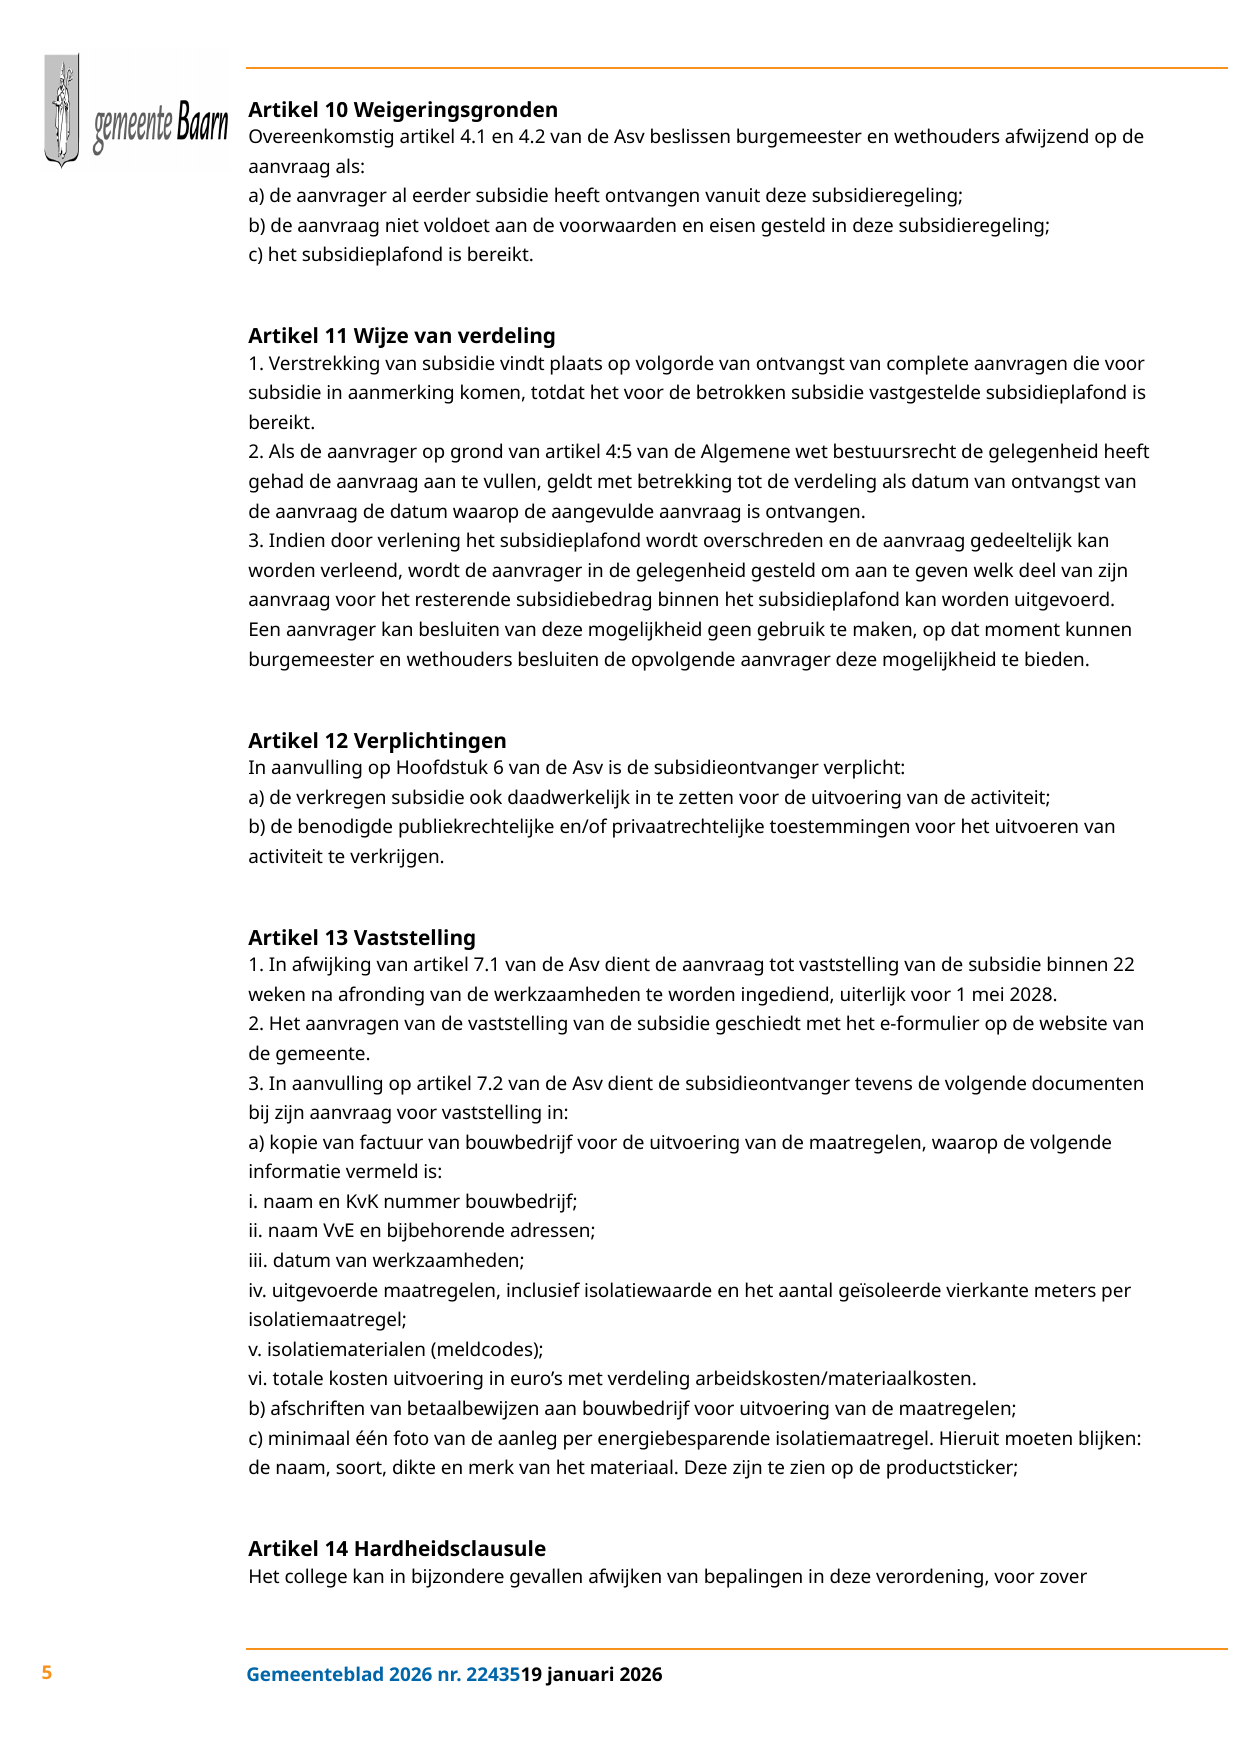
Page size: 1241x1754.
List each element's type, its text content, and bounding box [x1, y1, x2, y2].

text c) het subsidieplafond is bereikt. [248, 242, 1152, 267]
text b) de aanvraag niet voldoet aan de voorwaarden en eisen gesteld in deze subsidieregeling; [248, 212, 1152, 238]
text v. isolatiematerialen (meldcodes); [248, 1336, 1152, 1362]
text vi. totale kosten uitvoering in euro’s met verdeling arbeidskosten/materiaalkosten. [248, 1366, 1152, 1391]
text In aanvulling op Hoofdstuk 6 van de Asv is de subsidieontvanger verplicht: [248, 754, 1152, 780]
text ii. naam VvE en bijbehorende adressen; [248, 1218, 1152, 1243]
picture [41, 47, 231, 172]
text Het college kan in bijzondere gevallen afwijken van bepalingen in deze verordening, voor zover [248, 1563, 1152, 1588]
text iv. uitgevoerde maatregelen, inclusief isolatiewaarde en het aantal geïsoleerde vierkante meters per isolatiemaatregel; [248, 1277, 1152, 1332]
text b) afschriften van betaalbewijzen aan bouwbedrijf voor uitvoering van de maatregelen; [248, 1395, 1152, 1421]
text b) de benodigde publiekrechtelijke en/of privaatrechtelijke toestemmingen voor het uitvoeren van activiteit te verkrijgen. [248, 813, 1152, 869]
text Overeenkomstig artikel 4.1 en 4.2 van de Asv beslissen burgemeester en wethouders afwijzend op de aanvraag als: [248, 123, 1152, 178]
text 1. In afwijking van artikel 7.1 van de Asv dient de aanvraag tot vaststelling van de subsidie binnen 22 weken na afronding van de werkzaamheden te worden ingediend, uiterlijk voor 1 mei 2028. [248, 951, 1152, 1007]
text iii. datum van werkzaamheden; [248, 1247, 1152, 1273]
text a) de aanvrager al eerder subsidie heeft ontvangen vanuit deze subsidieregeling; [248, 182, 1152, 208]
text Artikel 13 Vaststelling [248, 923, 1152, 951]
text 3. In aanvulling op artikel 7.2 van de Asv dient de subsidieontvanger tevens de volgende documenten bij zijn aanvraag voor vaststelling in: [248, 1070, 1152, 1125]
text 1. Verstrekking van subsidie vindt plaats op volgorde van ontvangst van complete aanvragen die voor subsidie in aanmerking komen, totdat het voor de betrokken subsidie vastgestelde subsidieplafond is bereikt. [248, 350, 1152, 435]
text Artikel 12 Verplichtingen [248, 726, 1152, 754]
text i. naam en KvK nummer bouwbedrijf; [248, 1188, 1152, 1214]
text Artikel 10 Weigeringsgronden [248, 95, 1152, 123]
text a) kopie van factuur van bouwbedrijf voor de uitvoering van de maatregelen, waarop de volgende informatie vermeld is: [248, 1129, 1152, 1184]
text 2. Als de aanvrager op grond van artikel 4:5 van de Algemene wet bestuursrecht de gelegenheid heeft gehad de aanvraag aan te vullen, geldt met betrekking tot de verdeling als datum van ontvangst van de aanvraag de datum waarop de aangevulde aanvraag is ontvangen. [248, 439, 1152, 524]
text a) de verkregen subsidie ook daadwerkelijk in te zetten voor de uitvoering van de activiteit; [248, 784, 1152, 809]
text Artikel 14 Hardheidsclausule [248, 1534, 1152, 1563]
text c) minimaal één foto van de aanleg per energiebesparende isolatiemaatregel. Hieruit moeten blijken: de naam, soort, dikte en merk van het materiaal. Deze zijn te zien op de productsticker; [248, 1425, 1152, 1480]
text Artikel 11 Wijze van verdeling [248, 322, 1152, 350]
text 2. Het aanvragen van de vaststelling van de subsidie geschiedt met het e-formulier op de website van de gemeente. [248, 1011, 1152, 1066]
text 3. Indien door verlening het subsidieplafond wordt overschreden en de aanvraag gedeeltelijk kan worden verleend, wordt de aanvrager in de gelegenheid gesteld om aan te geven welk deel van zijn aanvraag voor het resterende subsidiebedrag binnen het subsidieplafond kan worden uitgevoerd. Een aanvrager kan besluiten van deze mogelijkheid geen gebruik te maken, op dat moment kunnen burgemeester en wethouders besluiten de opvolgende aanvrager deze mogelijkheid te bieden. [248, 527, 1152, 672]
